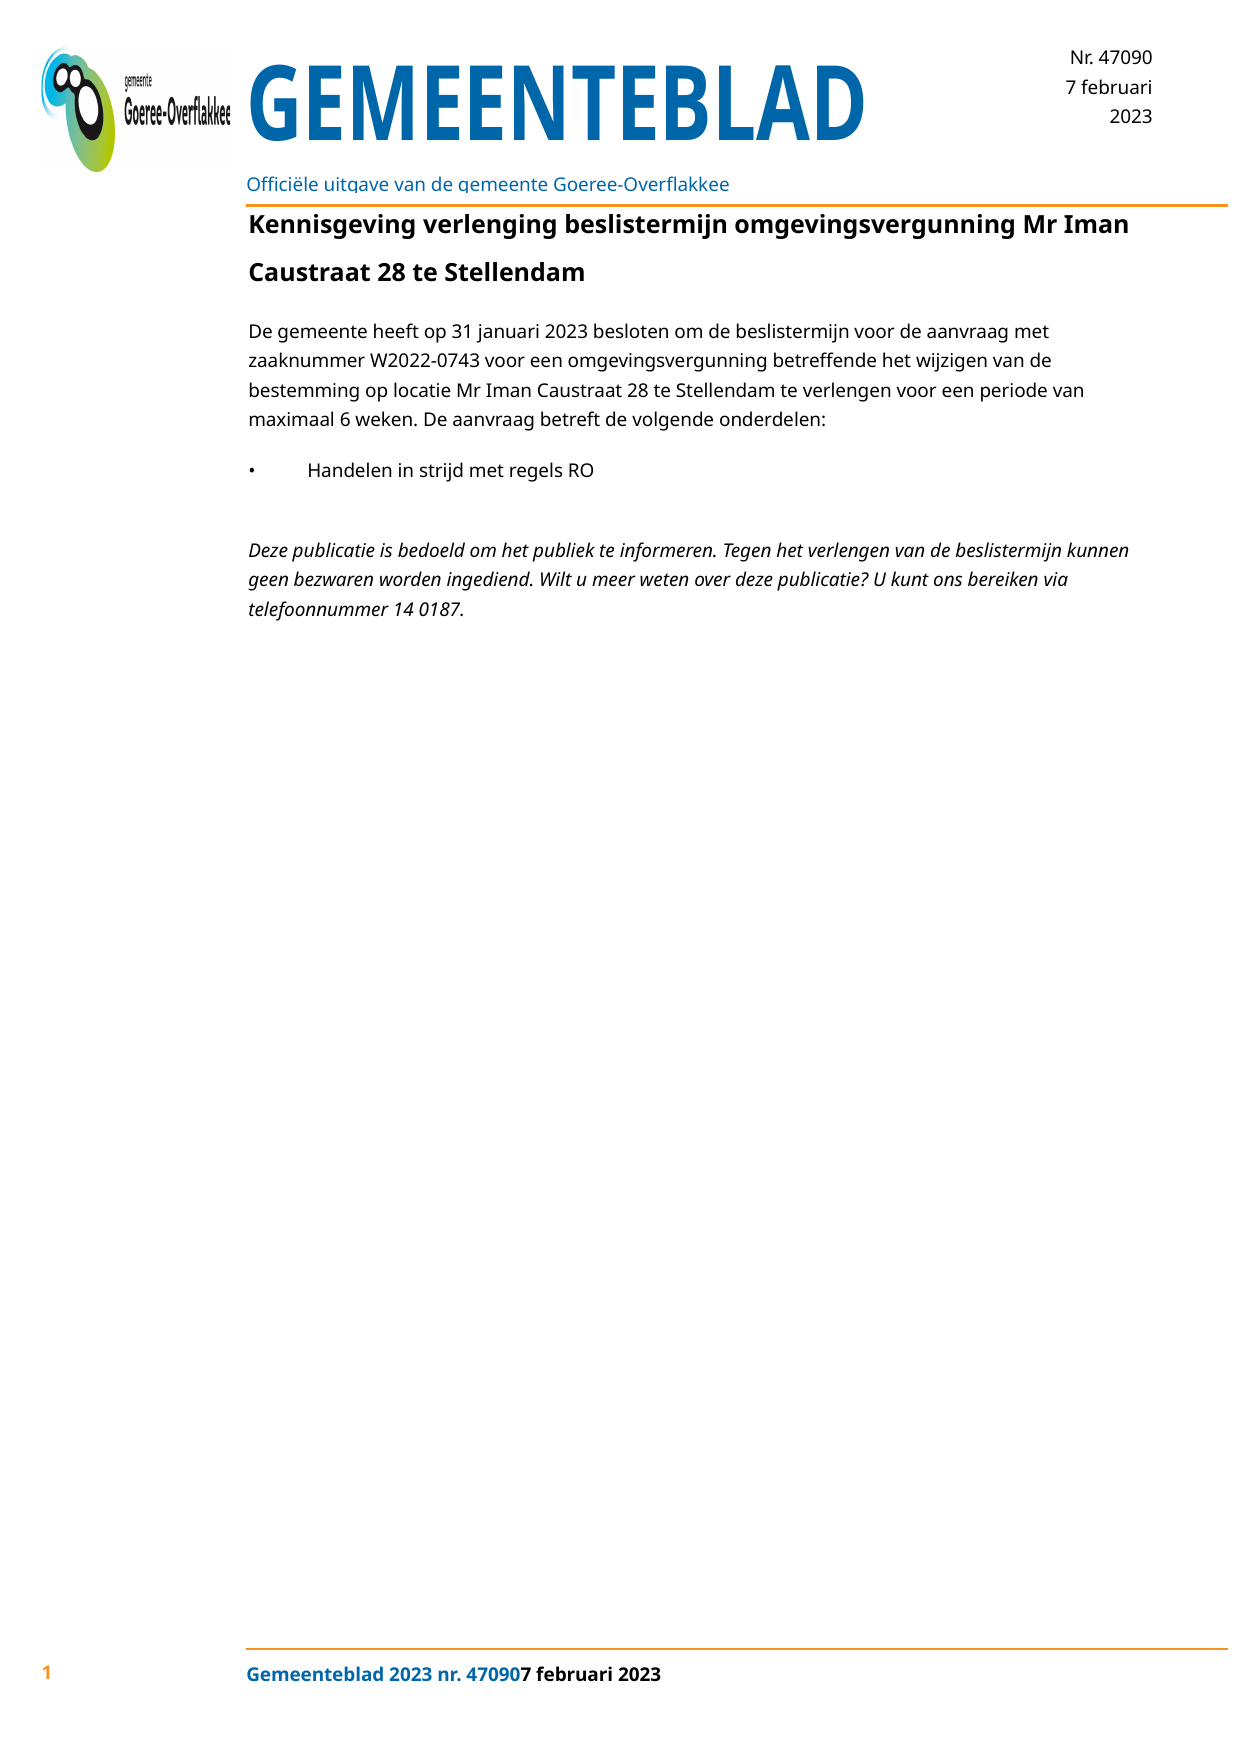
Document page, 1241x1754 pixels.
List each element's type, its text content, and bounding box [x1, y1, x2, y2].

list Handelen in strijd met regels RO [248, 457, 1152, 483]
text De gemeente heeft op 31 januari 2023 besloten om de beslistermijn voor de aanvraag met zaaknummer W2022-0743 voor een omgevingsvergunning betreffende het wijzigen van de bestemming op locatie Mr Iman Caustraat 28 te Stellendam te verlengen voor een periode van maximaal 6 weken. De aanvraag betreft de volgende onderdelen: [248, 318, 1152, 432]
text Deze publicatie is bedoeld om het publiek te informeren. Tegen het verlengen van de beslistermijn kunnen geen bezwaren worden ingediend. Wilt u meer weten over deze publicatie? U kunt ons bereiken via telefoonnummer 14 0187. [248, 537, 1152, 622]
text Kennisgeving verlenging beslistermijn omgevingsvergunning Mr Iman Caustraat 28 te Stellendam [248, 207, 1152, 288]
picture [41, 47, 231, 172]
